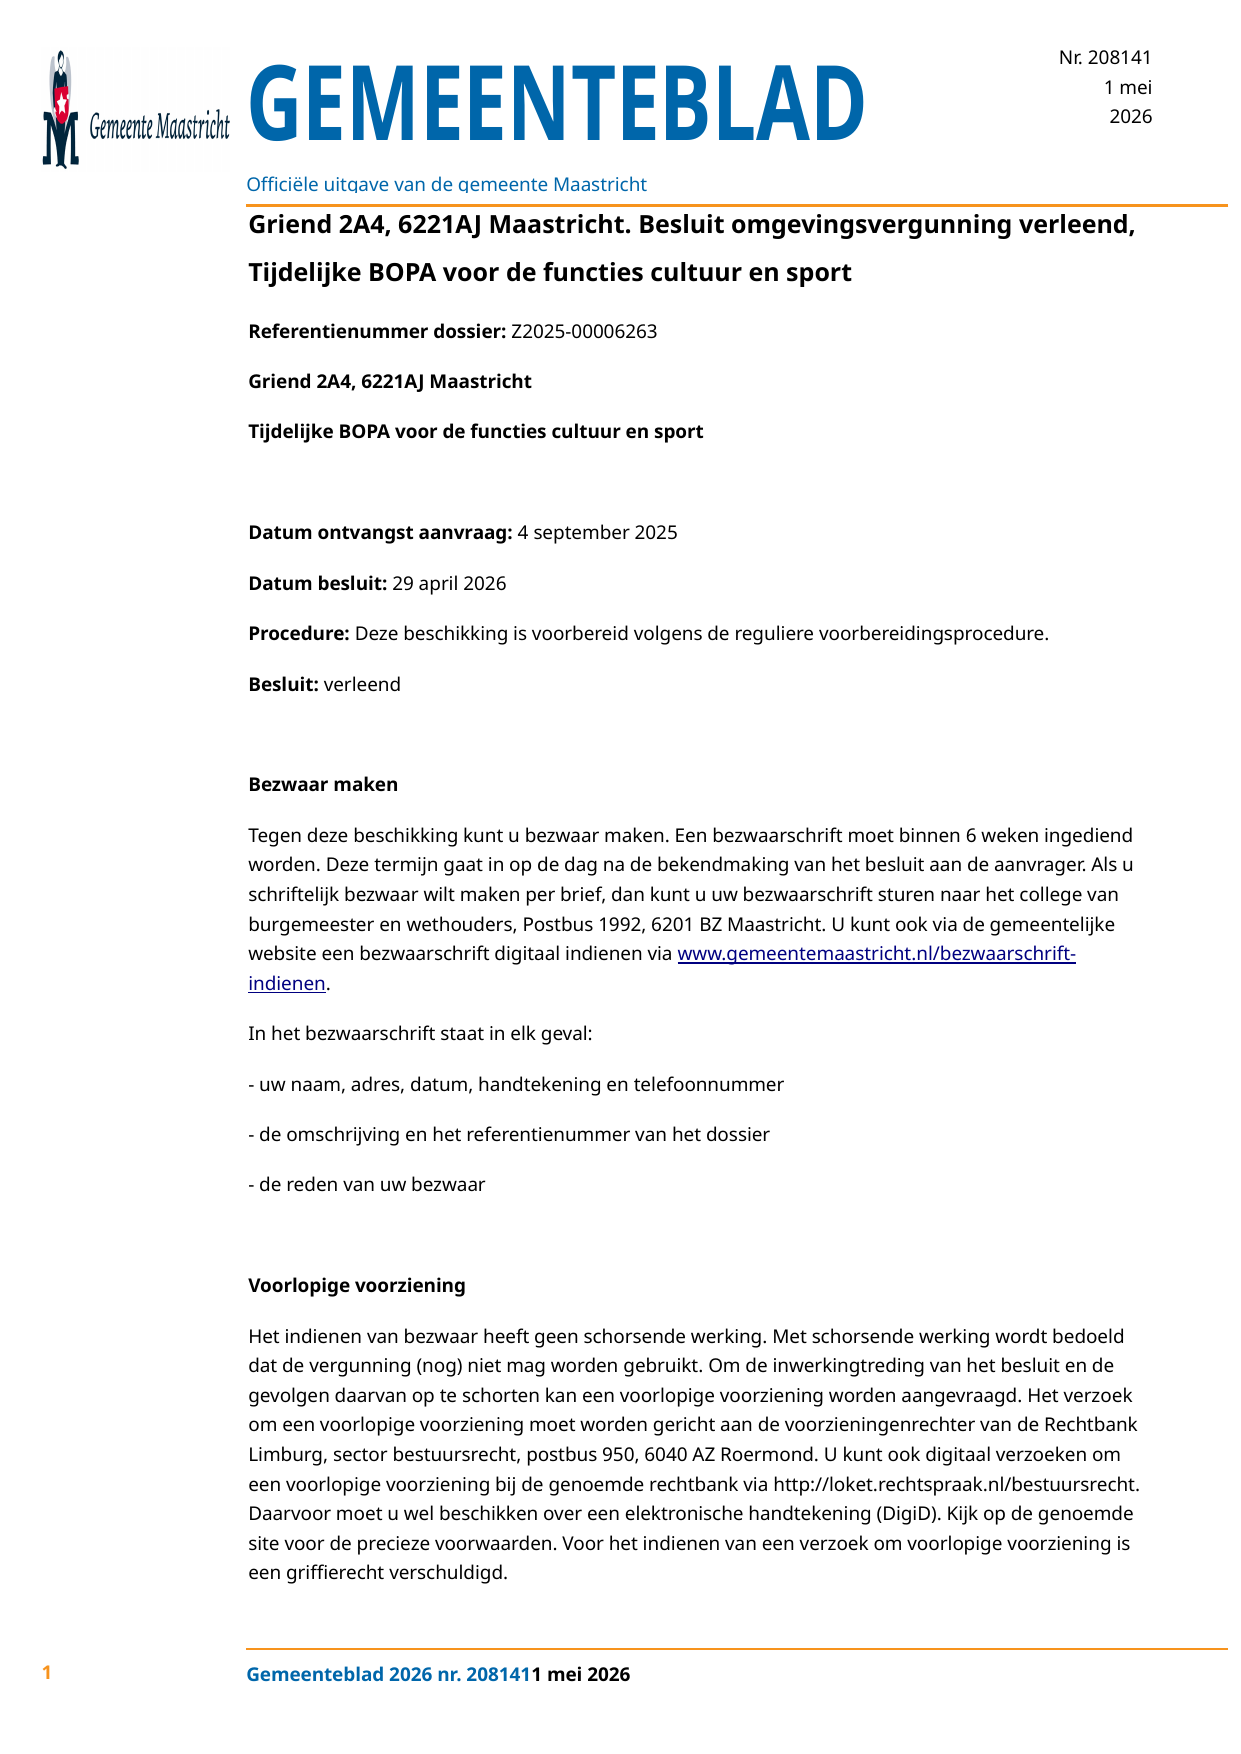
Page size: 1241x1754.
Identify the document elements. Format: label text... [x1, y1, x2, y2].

text Bezwaar maken [248, 772, 1152, 797]
text Voorlopige voorziening [248, 1272, 1152, 1298]
text Procedure: Deze beschikking is voorbereid volgens de reguliere voorbereidingsprocedure. [248, 620, 1152, 646]
text Het indienen van bezwaar heeft geen schorsende werking. Met schorsende werking wordt bedoeld dat de vergunning (nog) niet mag worden gebruikt. Om de inwerkingtreding van het besluit en de gevolgen daarvan op te schorten kan een voorlopige voorziening worden aangevraagd. Het verzoek om een voorlopige voorziening moet worden gericht aan de voorzieningenrechter van de Rechtbank Limburg, sector bestuursrecht, postbus 950, 6040 AZ Roermond. U kunt ook digitaal verzoeken om een voorlopige voorziening bij de genoemde rechtbank via http://loket.rechtspraak.nl/bestuursrecht. Daarvoor moet u wel beschikken over een elektronische handtekening (DigiD). Kijk op de genoemde site voor de precieze voorwaarden. Voor het indienen van een verzoek om voorlopige voorziening is een griffierecht verschuldigd. [248, 1323, 1152, 1585]
text In het bezwaarschrift staat in elk geval: [248, 1020, 1152, 1046]
text - de omschrijving en het referentienummer van het dossier [248, 1121, 1152, 1147]
text Griend 2A4, 6221AJ Maastricht [248, 368, 1152, 394]
picture [41, 47, 231, 172]
text Tegen deze beschikking kunt u bezwaar maken. Een bezwaarschrift moet binnen 6 weken ingediend worden. Deze termijn gaat in op de dag na de bekendmaking van het besluit aan de aanvrager. Als u schriftelijk bezwaar wilt maken per brief, dan kunt u uw bezwaarschrift sturen naar het college van burgemeester en wethouders, Postbus 1992, 6201 BZ Maastricht. U kunt ook via de gemeentelijke website een bezwaarschrift digitaal indienen via www.gemeentemaastricht.nl/bezwaarschrift-indienen. [248, 822, 1152, 996]
text - de reden van uw bezwaar [248, 1172, 1152, 1197]
text Tijdelijke BOPA voor de functies cultuur en sport [248, 419, 1152, 444]
text Referentienummer dossier: Z2025-00006263 [248, 318, 1152, 344]
text Datum besluit: 29 april 2026 [248, 570, 1152, 596]
text - uw naam, adres, datum, handtekening en telefoonnummer [248, 1071, 1152, 1097]
text Griend 2A4, 6221AJ Maastricht. Besluit omgevingsvergunning verleend, Tijdelijke BOPA voor de functies cultuur en sport [248, 207, 1152, 288]
text Datum ontvangst aanvraag: 4 september 2025 [248, 519, 1152, 545]
text Besluit: verleend [248, 671, 1152, 697]
